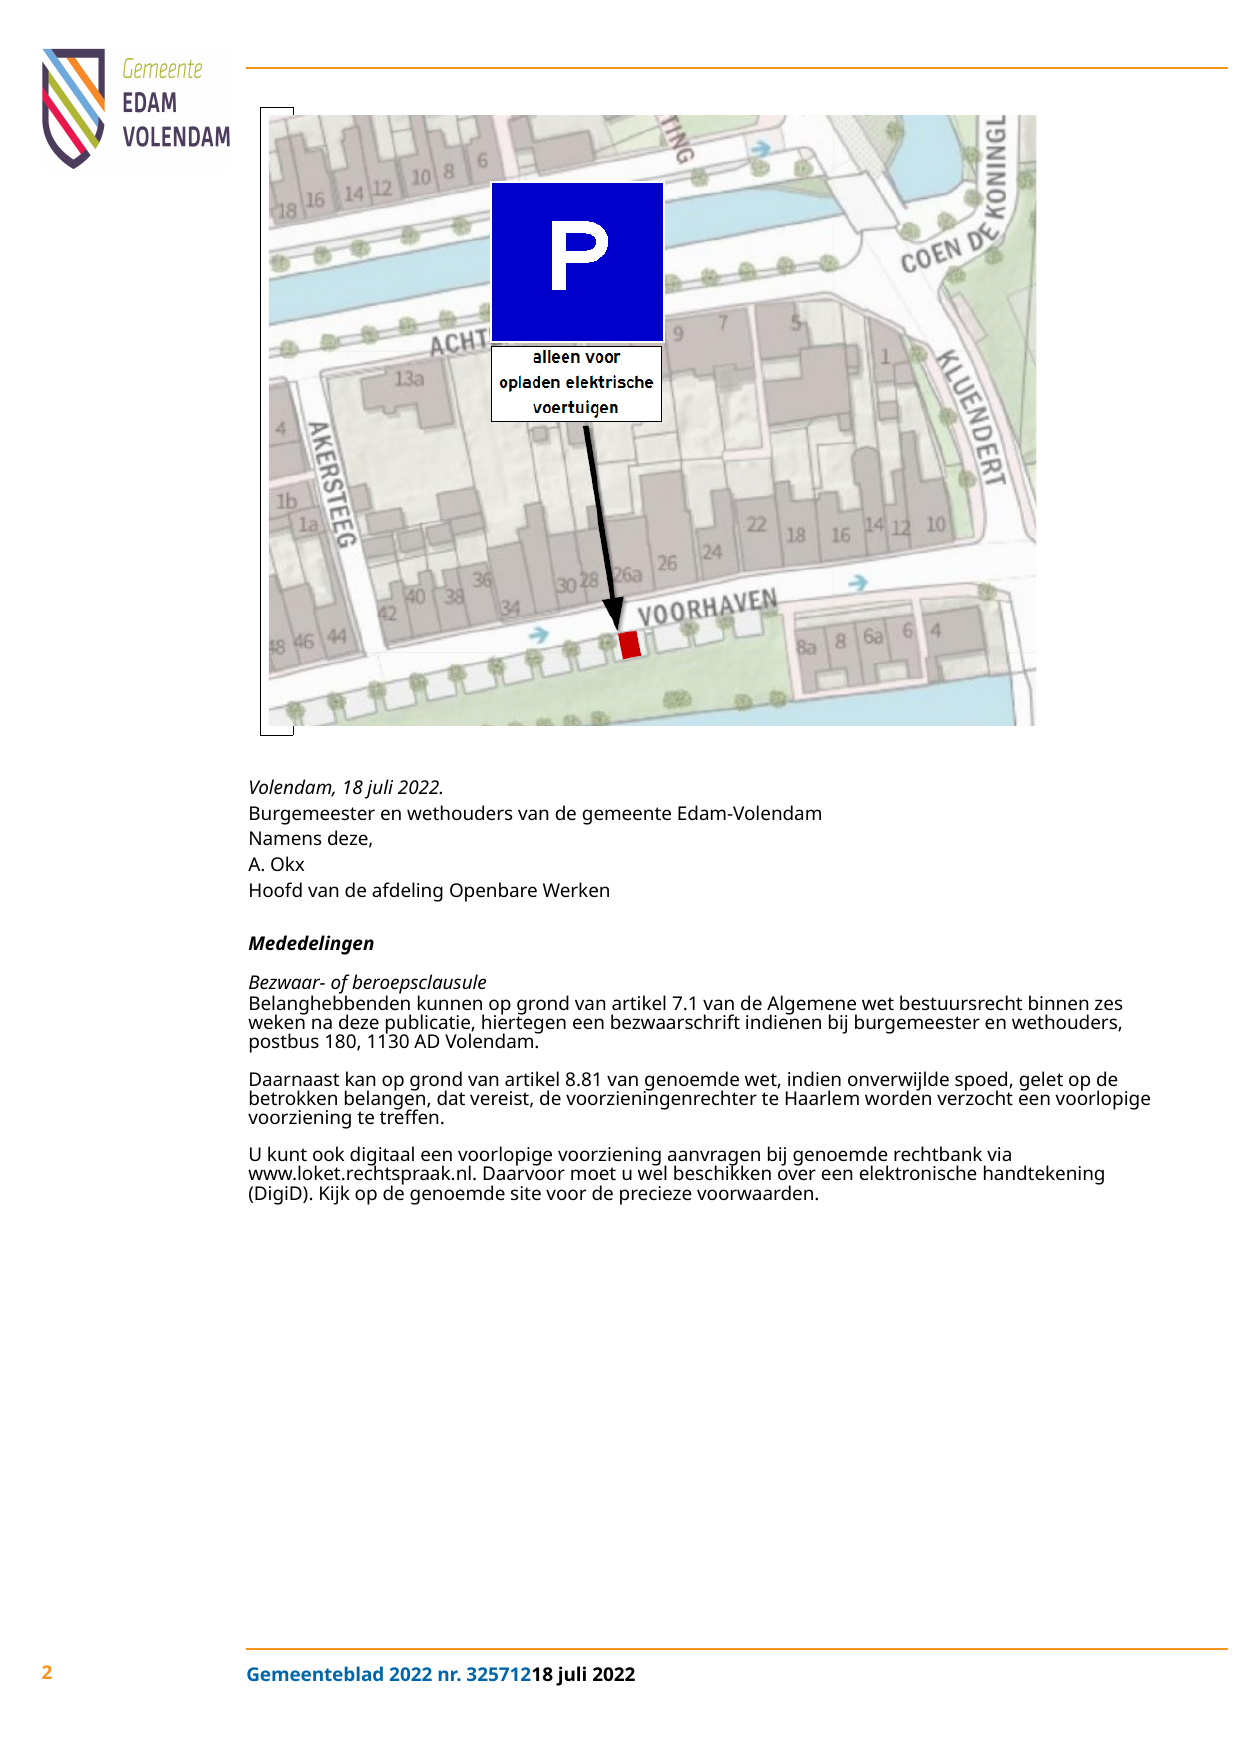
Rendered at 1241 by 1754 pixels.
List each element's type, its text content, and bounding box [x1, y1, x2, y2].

text Bezwaar- of beroepsclausule [248, 969, 1152, 995]
text Volendam, 18 juli 2022. [248, 774, 1152, 800]
picture [268, 115, 1037, 726]
text U kunt ook digitaal een voorlopige voorziening aanvragen bij genoemde rechtbank via www.loket.rechtspraak.nl. Daarvoor moet u wel beschikken over een elektronische handtekening (DigiD). Kijk op de genoemde site voor de precieze voorwaarden. [248, 1146, 1152, 1204]
text Hoofd van de afdeling Openbare Werken [248, 877, 1152, 903]
text A. Okx [248, 851, 1152, 877]
text Namens deze, [248, 826, 1152, 851]
text Burgemeester en wethouders van de gemeente Edam-Volendam [248, 800, 1152, 826]
picture [41, 47, 231, 172]
text Daarnaast kan op grond van artikel 8.81 van genoemde wet, indien onverwijlde spoed, gelet op de betrokken belangen, dat vereist, de voorzieningenrechter te Haarlem worden verzocht een voorlopige voorziening te treffen. [248, 1071, 1152, 1128]
text Mededelingen [248, 930, 1152, 956]
text Belanghebbenden kunnen op grond van artikel 7.1 van de Algemene wet bestuursrecht binnen zes weken na deze publicatie, hiertegen een bezwaarschrift indienen bij burgemeester en wethouders, postbus 180, 1130 AD Volendam. [248, 995, 1152, 1053]
